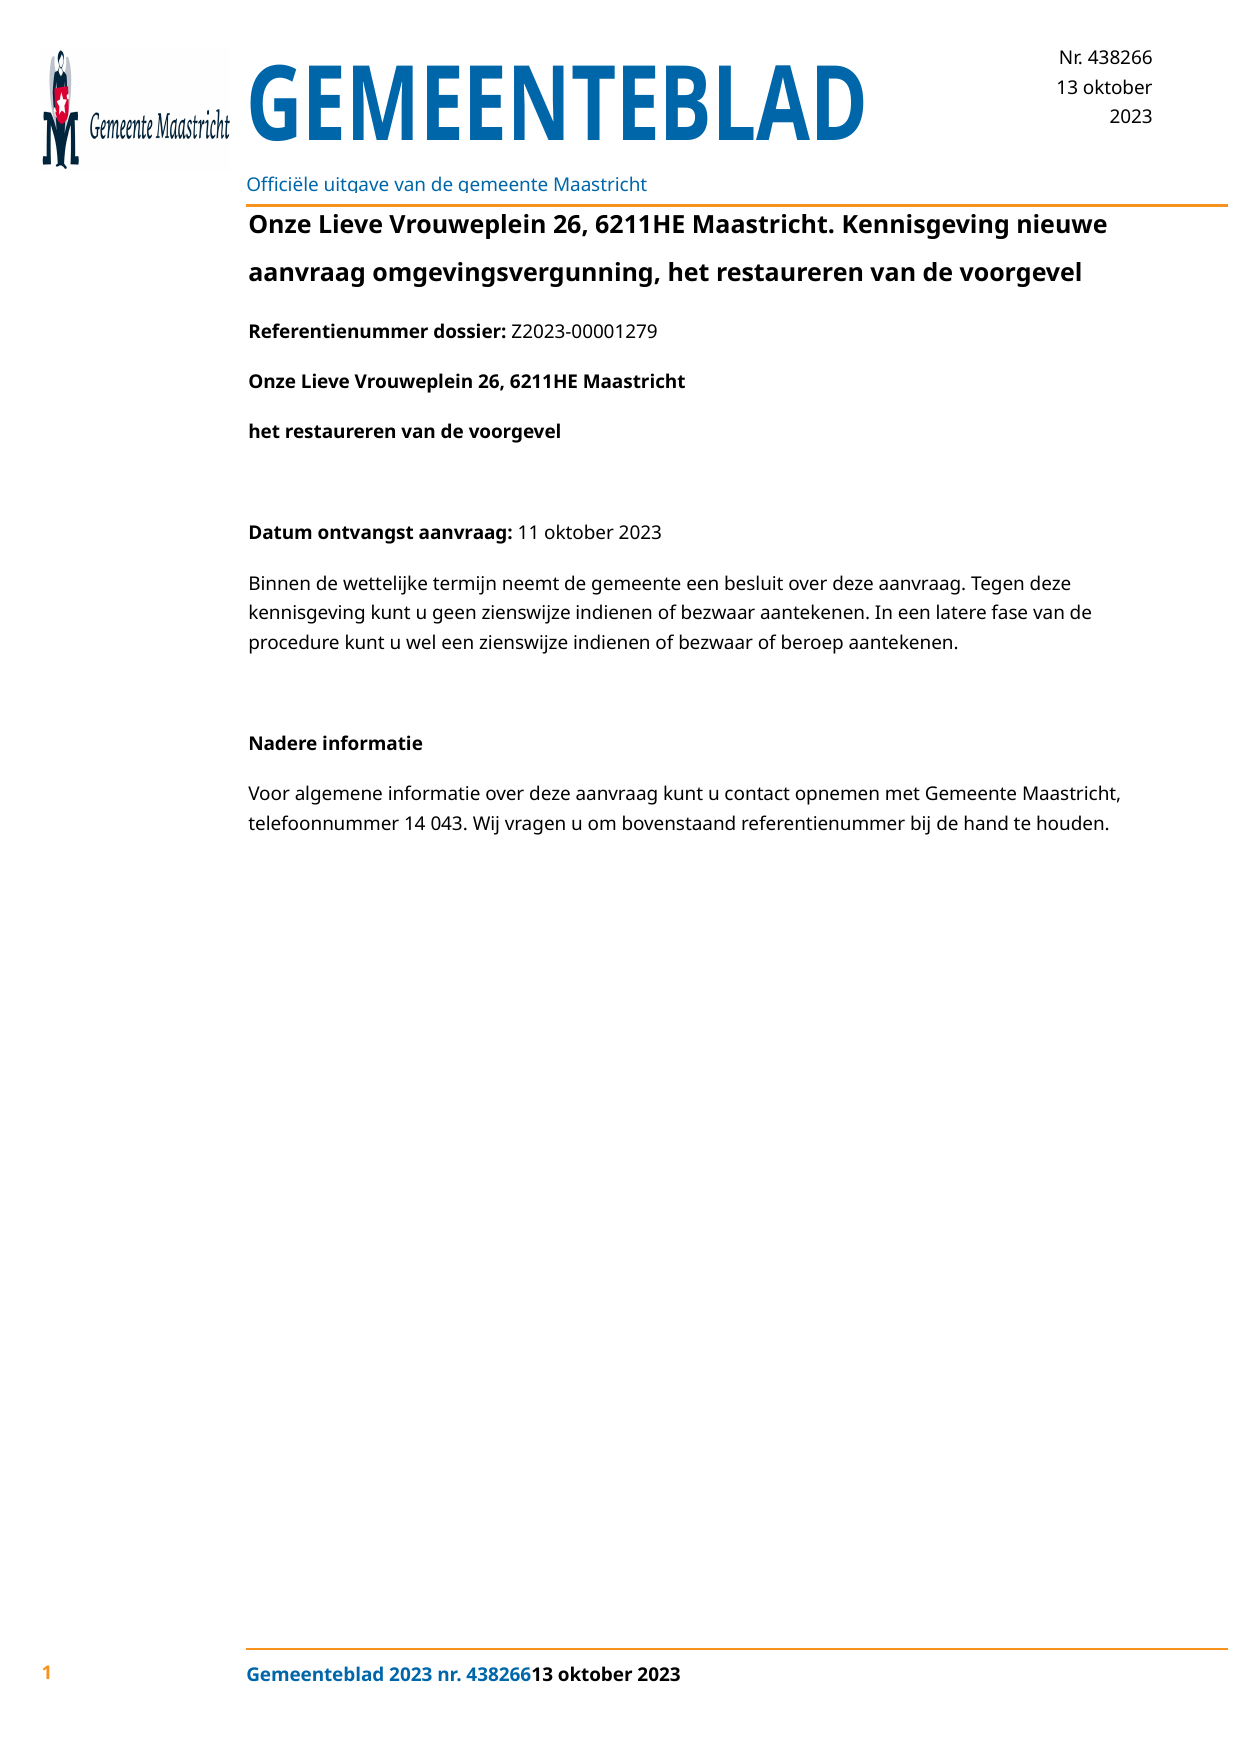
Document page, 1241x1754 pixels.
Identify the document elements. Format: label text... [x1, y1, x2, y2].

text Nadere informatie [248, 730, 1152, 756]
text het restaureren van de voorgevel [248, 419, 1152, 444]
text Onze Lieve Vrouweplein 26, 6211HE Maastricht [248, 368, 1152, 394]
text Onze Lieve Vrouweplein 26, 6211HE Maastricht. Kennisgeving nieuwe aanvraag omgevingsvergunning, het restaureren van de voorgevel [248, 207, 1152, 288]
picture [41, 47, 231, 172]
text Datum ontvangst aanvraag: 11 oktober 2023 [248, 519, 1152, 545]
text Binnen de wettelijke termijn neemt de gemeente een besluit over deze aanvraag. Tegen deze kennisgeving kunt u geen zienswijze indienen of bezwaar aantekenen. In een latere fase van de procedure kunt u wel een zienswijze indienen of bezwaar of beroep aantekenen. [248, 570, 1152, 655]
text Referentienummer dossier: Z2023-00001279 [248, 318, 1152, 344]
text Voor algemene informatie over deze aanvraag kunt u contact opnemen met Gemeente Maastricht, telefoonnummer 14 043. Wij vragen u om bovenstaand referentienummer bij de hand te houden. [248, 780, 1152, 836]
